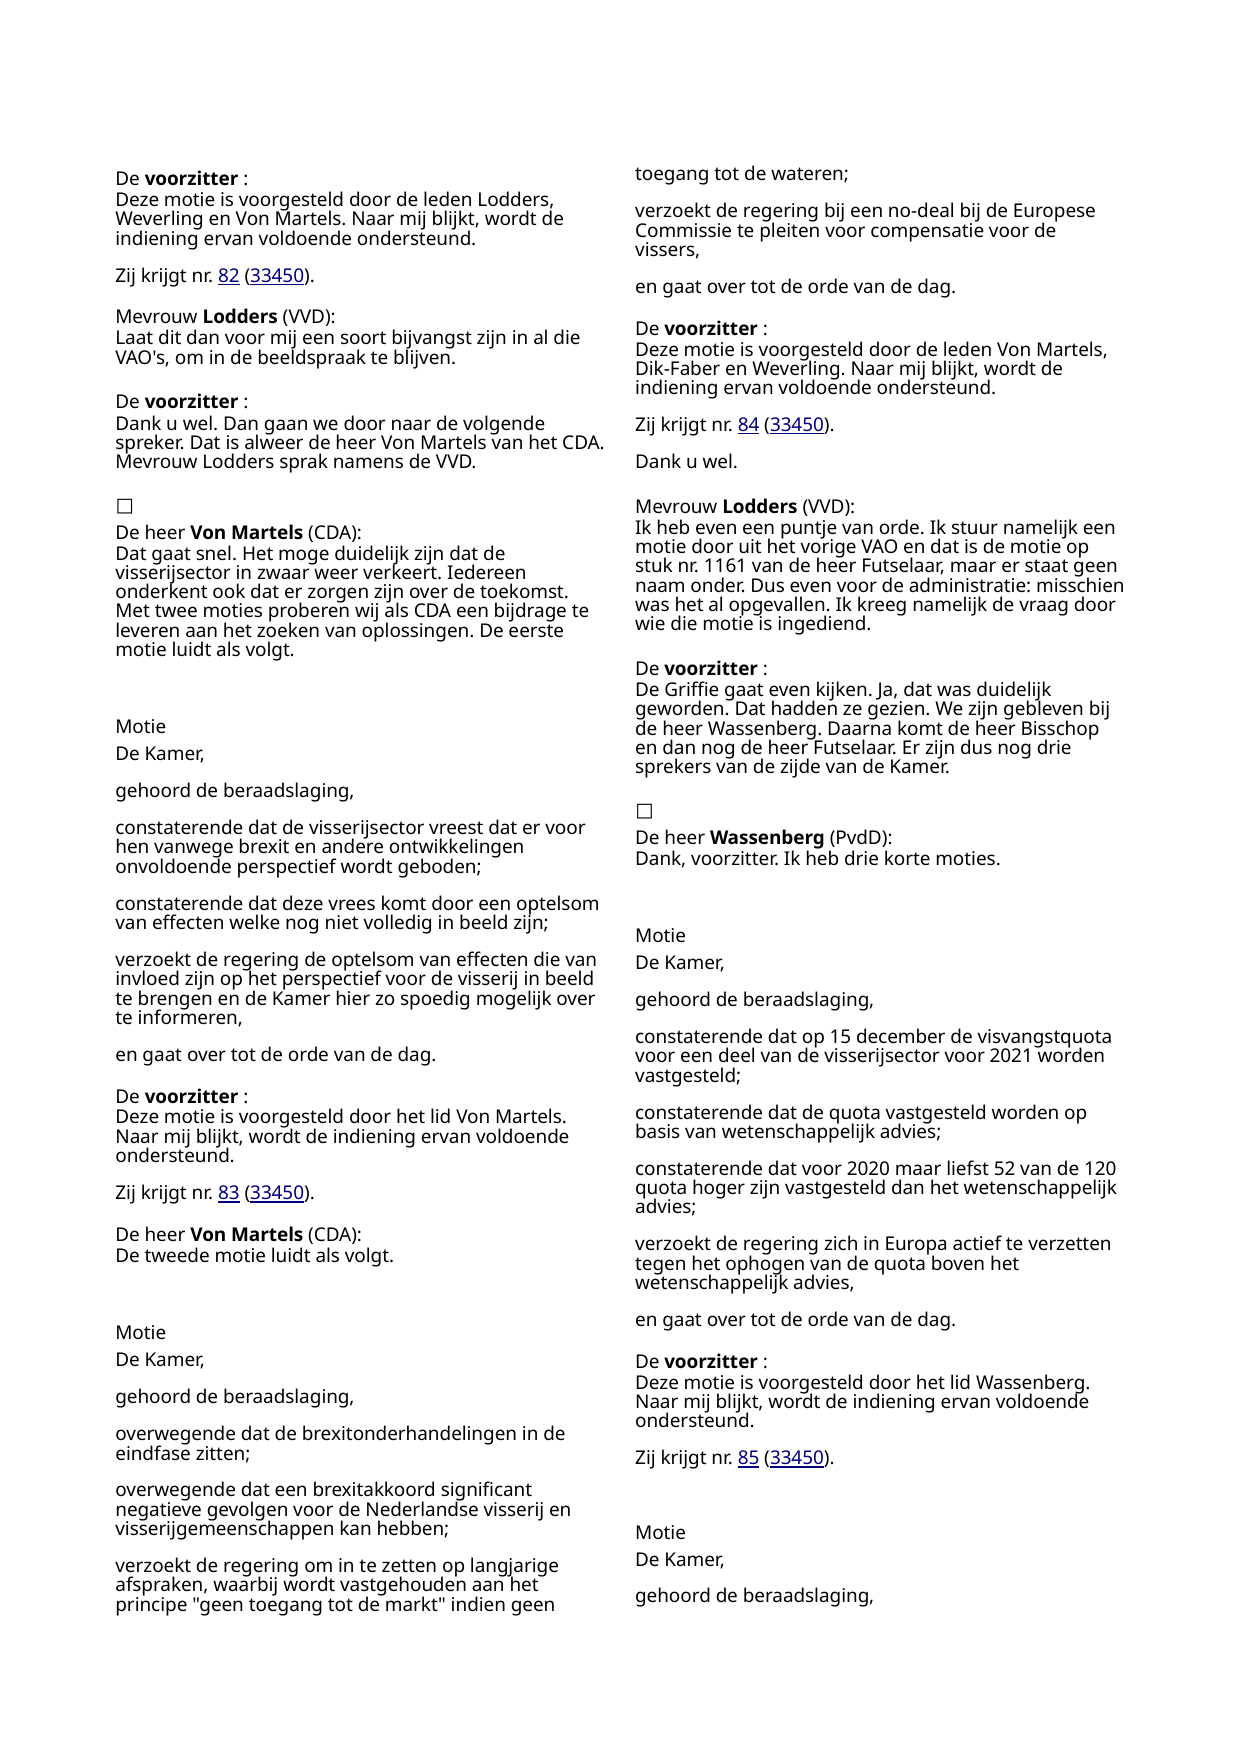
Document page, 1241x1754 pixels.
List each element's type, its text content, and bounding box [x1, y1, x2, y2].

text constaterende dat op 15 december de visvangstquota voor een deel van de visserijsector voor 2021 worden vastgesteld; [635, 1028, 1125, 1086]
text en gaat over tot de orde van de dag. [635, 1311, 1125, 1330]
text Dank, voorzitter. Ik heb drie korte moties. [635, 850, 1125, 869]
text De heer Von Martels (CDA): [115, 1221, 605, 1247]
text De Kamer, [635, 954, 1125, 973]
text constaterende dat voor 2020 maar liefst 52 van de 120 quota hoger zijn vastgesteld dan het wetenschappelijk advies; [635, 1160, 1125, 1218]
text Mevrouw Lodders (VVD): [115, 304, 605, 329]
text Ik heb even een puntje van orde. Ik stuur namelijk een motie door uit het vorige VAO en dat is de motie op stuk nr. 1161 van de heer Futselaar, maar er staat geen naam onder. Dus even voor de administratie: misschien was het al opgevallen. Ik kreeg namelijk de vraag door wie die motie is ingediend. [635, 519, 1125, 634]
text overwegende dat een brexitakkoord significant negatieve gevolgen voor de Nederlandse visserij en visserijgemeenschappen kan hebben; [115, 1481, 605, 1539]
text De voorzitter : [635, 315, 1125, 341]
text Laat dit dan voor mij een soort bijvangst zijn in al die VAO's, om in de beeldspraak te blijven. [115, 329, 605, 368]
text en gaat over tot de orde van de dag. [115, 1046, 605, 1065]
text Zij krijgt nr. 83 (33450). [115, 1184, 605, 1203]
text constaterende dat de visserijsector vreest dat er voor hen vanwege brexit en andere ontwikkelingen onvoldoende perspectief wordt geboden; [115, 819, 605, 877]
text De Kamer, [635, 1551, 1125, 1570]
text gehoord de beraadslaging, [115, 782, 605, 802]
text Deze motie is voorgesteld door het lid Von Martels. Naar mij blijkt, wordt de indiening ervan voldoende ondersteund. [115, 1108, 605, 1166]
text verzoekt de regering zich in Europa actief te verzetten tegen het ophogen van de quota boven het wetenschappelijk advies, [635, 1235, 1125, 1293]
text Dank u wel. [635, 453, 1125, 472]
text Deze motie is voorgesteld door de leden Von Martels, Dik-Faber en Weverling. Naar mij blijkt, wordt de indiening ervan voldoende ondersteund. [635, 341, 1125, 398]
text gehoord de beraadslaging, [115, 1388, 605, 1407]
text De voorzitter : [115, 165, 605, 191]
text constaterende dat de quota vastgesteld worden op basis van wetenschappelijk advies; [635, 1104, 1125, 1142]
text Zij krijgt nr. 82 (33450). [115, 267, 605, 286]
text Motie [115, 1319, 605, 1345]
text ⬜ [115, 493, 605, 519]
text en gaat over tot de orde van de dag. [635, 278, 1125, 297]
text De tweede motie luidt als volgt. [115, 1247, 605, 1266]
text De Griffie gaat even kijken. Ja, dat was duidelijk geworden. Dat hadden ze gezien. We zijn gebleven bij de heer Wassenberg. Daarna komt de heer Bisschop en dan nog de heer Futselaar. Er zijn dus nog drie sprekers van de zijde van de Kamer. [635, 681, 1125, 777]
text Dat gaat snel. Het moge duidelijk zijn dat de visserijsector in zwaar weer verkeert. Iedereen onderkent ook dat er zorgen zijn over de toekomst. Met twee moties proberen wij als CDA een bijdrage te leveren aan het zoeken van oplossingen. De eerste motie luidt als volgt. [115, 544, 605, 660]
text Motie [635, 922, 1125, 948]
text gehoord de beraadslaging, [635, 991, 1125, 1010]
text Dank u wel. Dan gaan we door naar de volgende spreker. Dat is alweer de heer Von Martels van het CDA. Mevrouw Lodders sprak namens de VVD. [115, 414, 605, 472]
text ⬜ [635, 798, 1125, 824]
text De Kamer, [115, 745, 605, 764]
text Deze motie is voorgesteld door het lid Wassenberg. Naar mij blijkt, wordt de indiening ervan voldoende ondersteund. [635, 1374, 1125, 1431]
text constaterende dat deze vrees komt door een optelsom van effecten welke nog niet volledig in beeld zijn; [115, 895, 605, 933]
text verzoekt de regering om in te zetten op langjarige afspraken, waarbij wordt vastgehouden aan het principe "geen toegang tot de markt" indien geen [115, 1557, 605, 1615]
text De heer Wassenberg (PvdD): [635, 824, 1125, 850]
text verzoekt de regering de optelsom van effecten die van invloed zijn op het perspectief voor de visserij in beeld te brengen en de Kamer hier zo spoedig mogelijk over te informeren, [115, 951, 605, 1028]
text Deze motie is voorgesteld door de leden Lodders, Weverling en Von Martels. Naar mij blijkt, wordt de indiening ervan voldoende ondersteund. [115, 191, 605, 249]
text overwegende dat de brexitonderhandelingen in de eindfase zitten; [115, 1425, 605, 1464]
text Mevrouw Lodders (VVD): [635, 493, 1125, 519]
text De voorzitter : [115, 389, 605, 414]
text De voorzitter : [635, 1348, 1125, 1374]
text verzoekt de regering bij een no-deal bij de Europese Commissie te pleiten voor compensatie voor de vissers, [635, 202, 1125, 260]
text De voorzitter : [115, 1083, 605, 1108]
text Zij krijgt nr. 85 (33450). [635, 1449, 1125, 1468]
text gehoord de beraadslaging, [635, 1587, 1125, 1607]
text Zij krijgt nr. 84 (33450). [635, 416, 1125, 435]
text De voorzitter : [635, 655, 1125, 681]
text Motie [115, 714, 605, 739]
text De heer Von Martels (CDA): [115, 519, 605, 544]
text Motie [635, 1519, 1125, 1544]
text De Kamer, [115, 1351, 605, 1371]
text toegang tot de wateren; [635, 165, 1125, 184]
